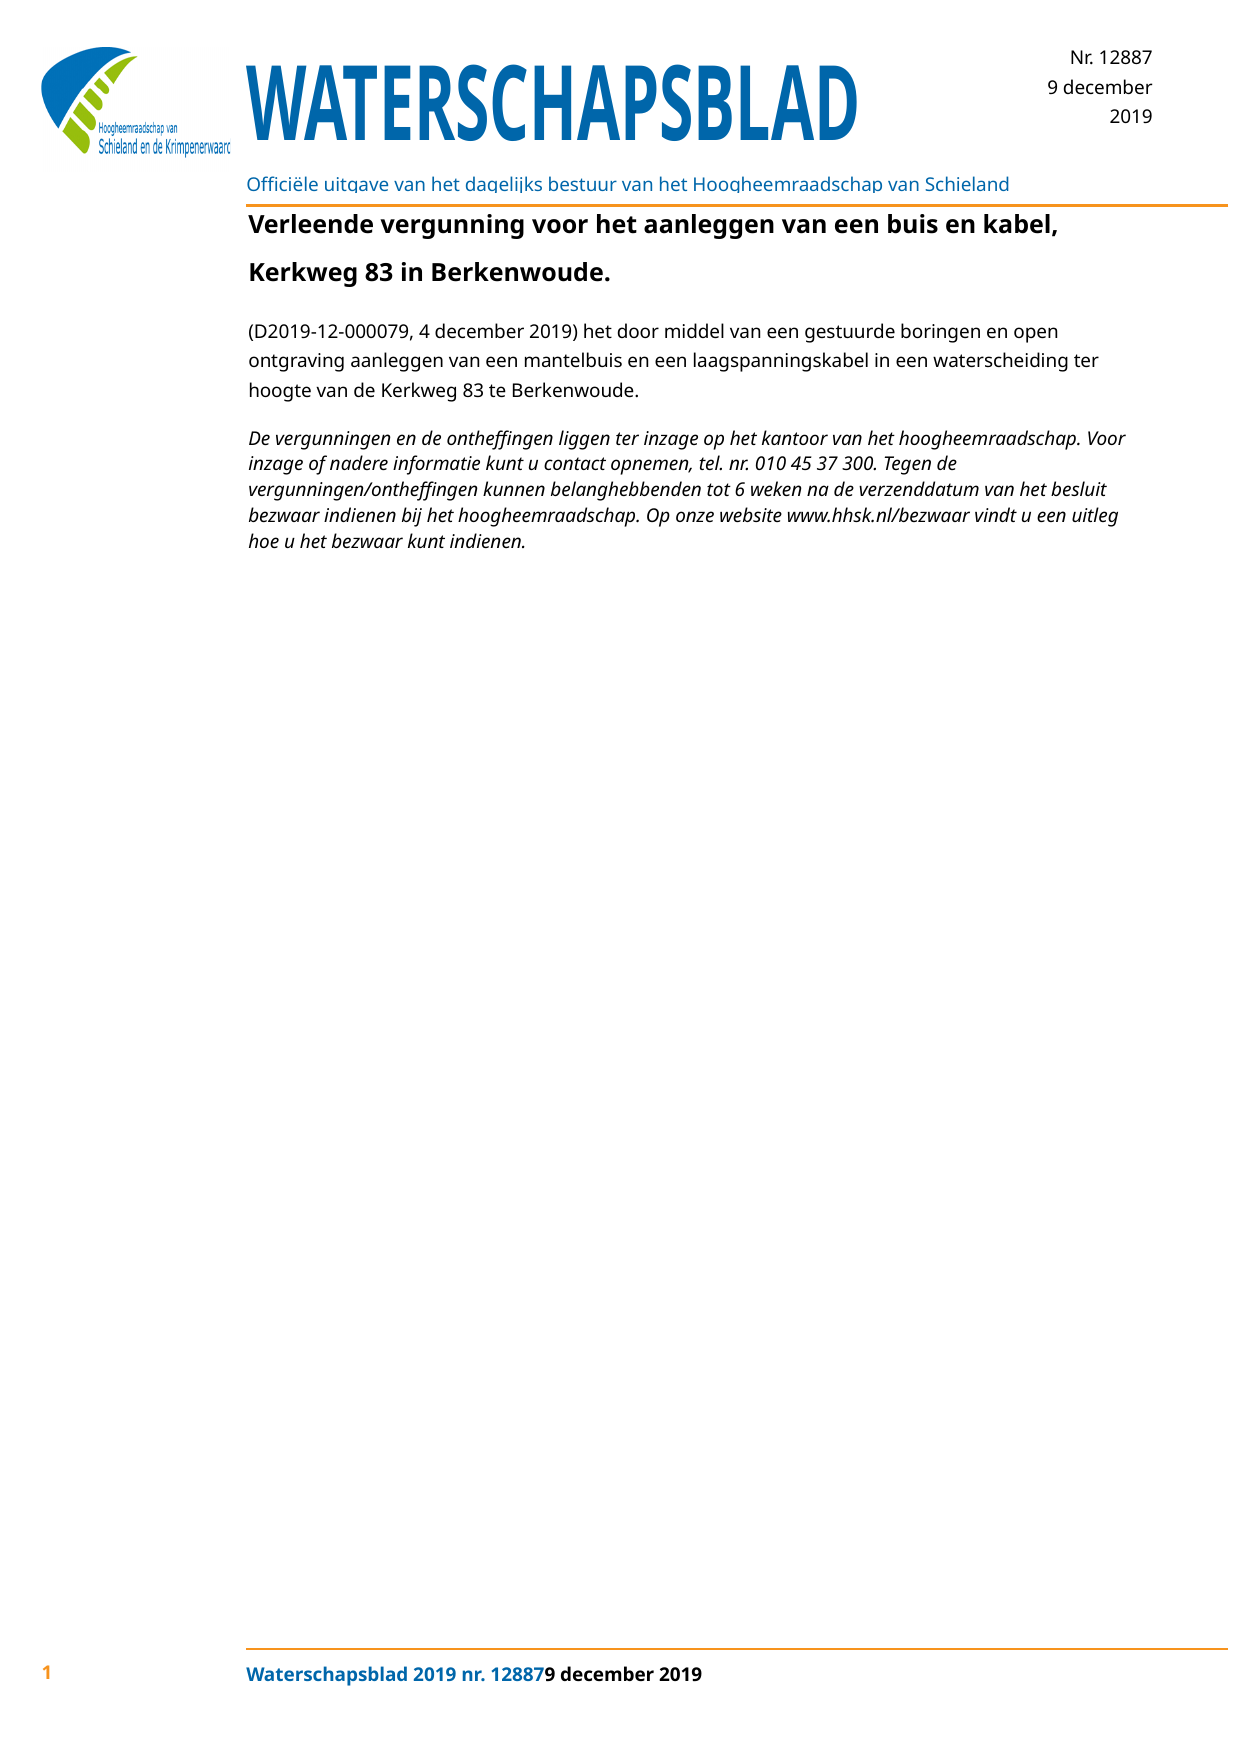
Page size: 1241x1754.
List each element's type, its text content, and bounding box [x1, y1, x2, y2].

picture [41, 47, 231, 172]
text (D2019-12-000079, 4 december 2019) het door middel van een gestuurde boringen en open ontgraving aanleggen van een mantelbuis en een laagspanningskabel in een waterscheiding ter hoogte van de Kerkweg 83 te Berkenwoude. [248, 318, 1152, 403]
text De vergunningen en de ontheffingen liggen ter inzage op het kantoor van het hoogheemraadschap. Voor inzage of nadere informatie kunt u contact opnemen, tel. nr. 010 45 37 300. Tegen de vergunningen/ontheffingen kunnen belanghebbenden tot 6 weken na de verzenddatum van het besluit bezwaar indienen bij het hoogheemraadschap. Op onze website www.hhsk.nl/bezwaar vindt u een uitleg hoe u het bezwaar kunt indienen. [248, 425, 1152, 553]
text Verleende vergunning voor het aanleggen van een buis en kabel, Kerkweg 83 in Berkenwoude. [248, 207, 1152, 288]
